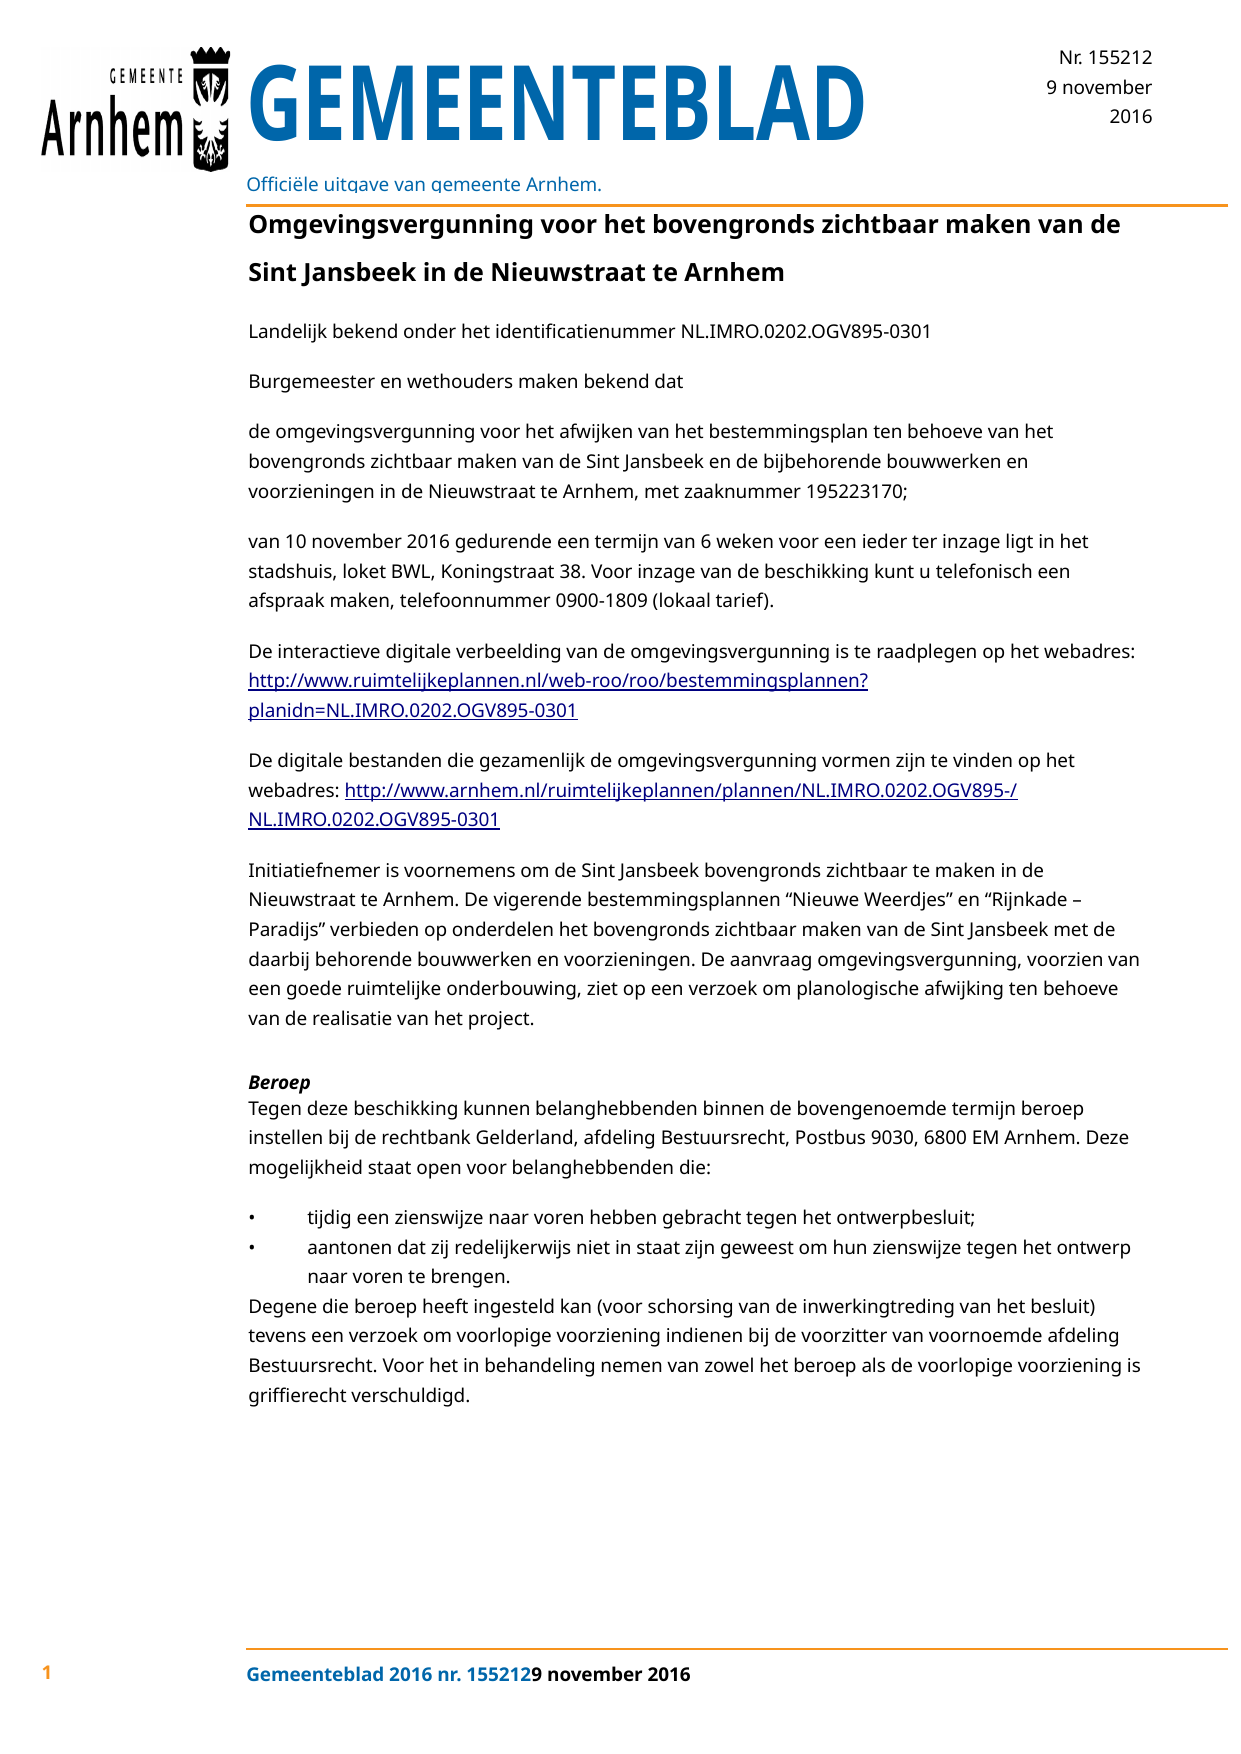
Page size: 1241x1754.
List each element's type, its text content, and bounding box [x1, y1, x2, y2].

text De interactieve digitale verbeelding van de omgevingsvergunning is te raadplegen op het webadres: http://www.ruimtelijkeplannen.nl/web-roo/roo/bestemmingsplannen?planidn=NL.IMRO.0202.OGV895-0301 [248, 638, 1152, 723]
text de omgevingsvergunning voor het afwijken van het bestemmingsplan ten behoeve van het bovengronds zichtbaar maken van de Sint Jansbeek en de bijbehorende bouwwerken en voorzieningen in de Nieuwstraat te Arnhem, met zaaknummer 195223170; [248, 419, 1152, 504]
list tijdig een zienswijze naar voren hebben gebracht tegen het ontwerpbesluit; [248, 1204, 1152, 1230]
text van 10 november 2016 gedurende een termijn van 6 weken voor een ieder ter inzage ligt in het stadshuis, loket BWL, Koningstraat 38. Voor inzage van de beschikking kunt u telefonisch een afspraak maken, telefoonnummer 0900-1809 (lokaal tarief). [248, 528, 1152, 613]
text Omgevingsvergunning voor het bovengronds zichtbaar maken van de Sint Jansbeek in de Nieuwstraat te Arnhem [248, 207, 1152, 288]
text Beroep [248, 1069, 1152, 1095]
text De digitale bestanden die gezamenlijk de omgevingsvergunning vormen zijn te vinden op het webadres: http://www.arnhem.nl/ruimtelijkeplannen/plannen/NL.IMRO.0202.OGV895-/NL.IMRO.0202.OGV895-0301 [248, 747, 1152, 832]
picture [41, 47, 231, 172]
text Degene die beroep heeft ingesteld kan (voor schorsing van de inwerkingtreding van het besluit) tevens een verzoek om voorlopige voorziening indienen bij de voorzitter van voornoemde afdeling Bestuursrecht. Voor het in behandeling nemen van zowel het beroep als de voorlopige voorziening is griffierecht verschuldigd. [248, 1293, 1152, 1407]
text Landelijk bekend onder het identificatienummer NL.IMRO.0202.OGV895-0301 [248, 318, 1152, 344]
text Tegen deze beschikking kunnen belanghebbenden binnen de bovengenoemde termijn beroep instellen bij de rechtbank Gelderland, afdeling Bestuursrecht, Postbus 9030, 6800 EM Arnhem. Deze mogelijkheid staat open voor belanghebbenden die: [248, 1095, 1152, 1179]
text Burgemeester en wethouders maken bekend dat [248, 368, 1152, 394]
text Initiatiefnemer is voornemens om de Sint Jansbeek bovengronds zichtbaar te maken in de Nieuwstraat te Arnhem. De vigerende bestemmingsplannen “Nieuwe Weerdjes” en “Rijnkade – Paradijs” verbieden op onderdelen het bovengronds zichtbaar maken van de Sint Jansbeek met de daarbij behorende bouwwerken en voorzieningen. De aanvraag omgevingsvergunning, voorzien van een goede ruimtelijke onderbouwing, ziet op een verzoek om planologische afwijking ten behoeve van de realisatie van het project. [248, 857, 1152, 1031]
list aantonen dat zij redelijkerwijs niet in staat zijn geweest om hun zienswijze tegen het ontwerp naar voren te brengen. [248, 1234, 1152, 1289]
